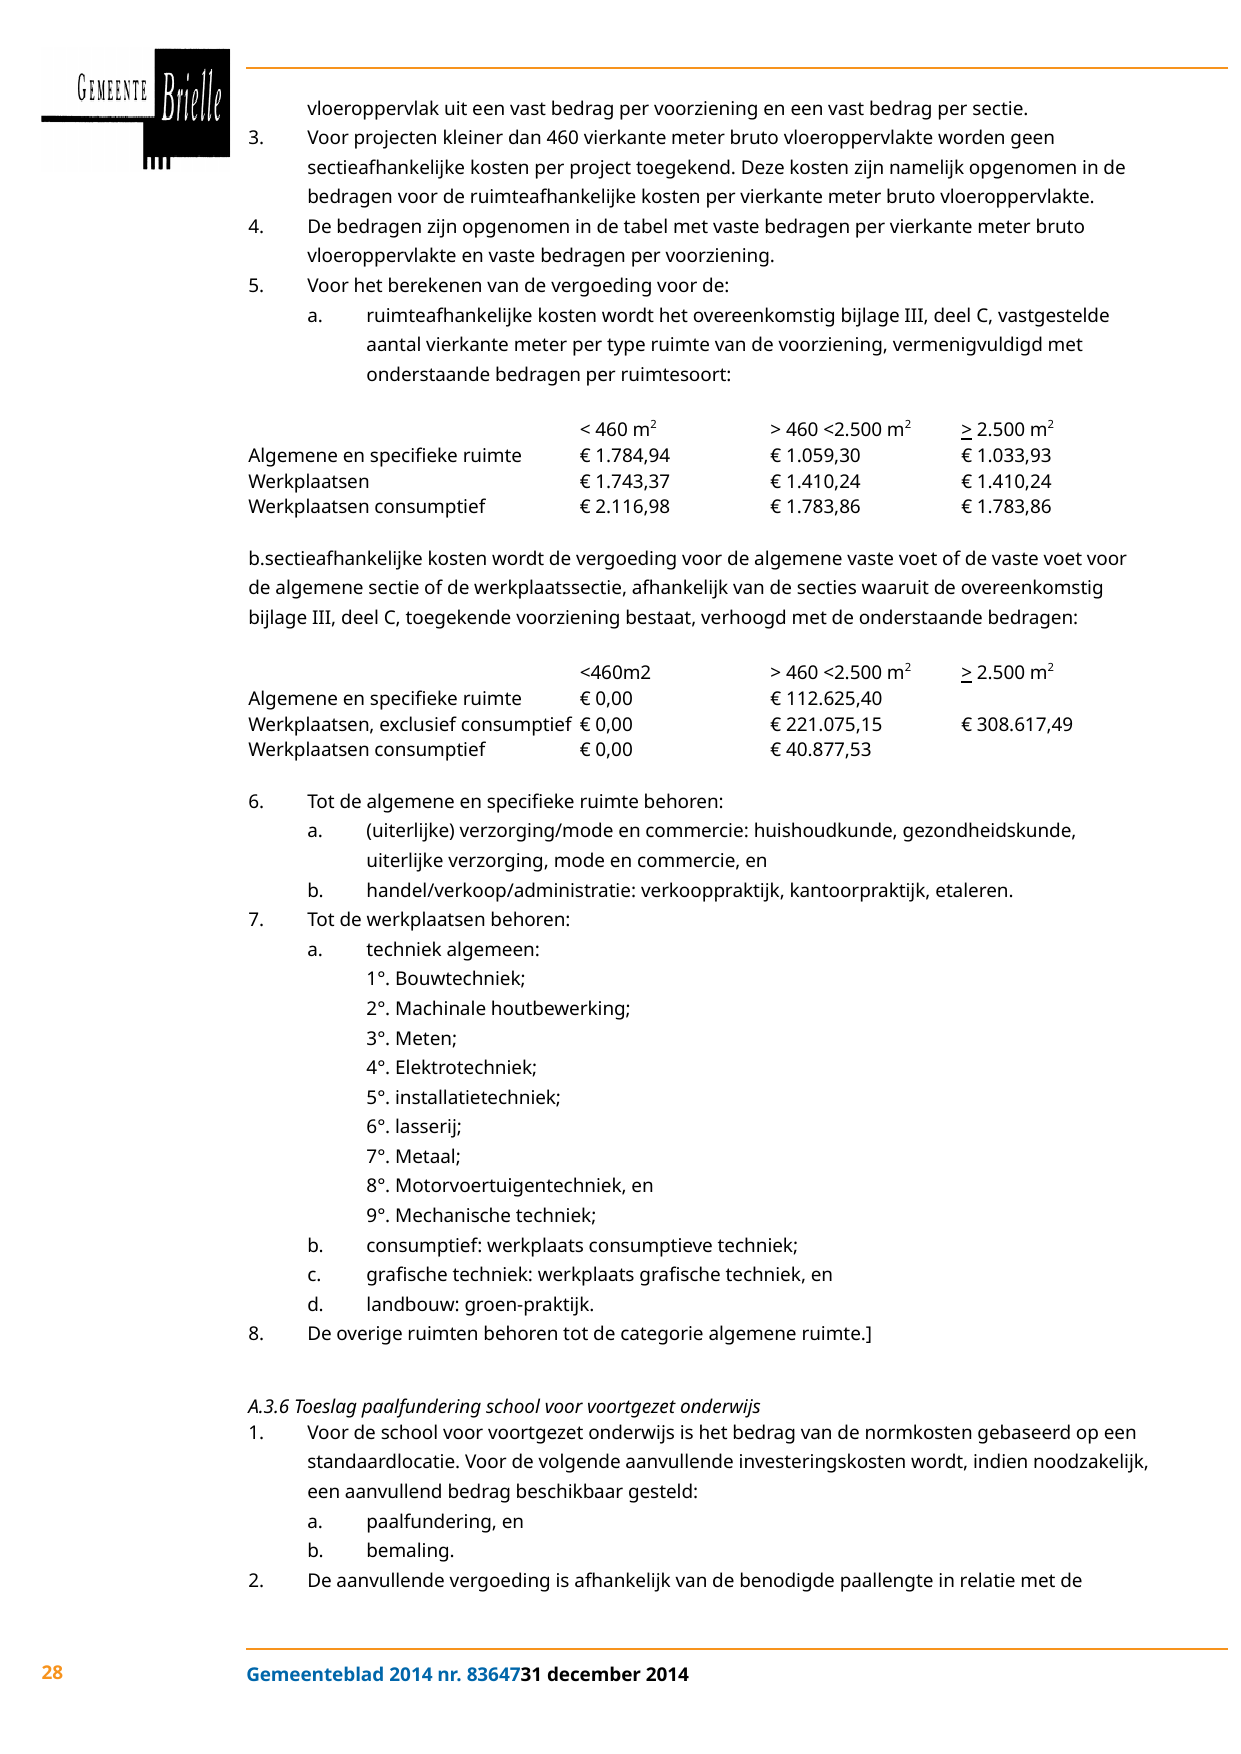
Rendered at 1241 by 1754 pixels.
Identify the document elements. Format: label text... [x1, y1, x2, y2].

table_cell Algemene en specifieke ruimte [248, 442, 579, 468]
table_cell € 2.116,98 [580, 494, 770, 519]
table_cell € 1.784,94 [580, 442, 770, 468]
list grafische techniek: werkplaats grafische techniek, en [307, 1261, 1152, 1287]
list Voor projecten kleiner dan 460 vierkante meter bruto vloeroppervlakte worden geen sectieafhankelijke kosten per project toegekend. Deze kosten zijn namelijk opgenomen in de bedragen voor de ruimteafhankelijke kosten per vierkante meter bruto vloeroppervlakte. [248, 124, 1152, 209]
table_cell € 1.410,24 [770, 468, 961, 493]
list De overige ruimten behoren tot de categorie algemene ruimte.] [248, 1321, 1152, 1346]
table_header > 460 <2.500 m2 [770, 416, 961, 442]
list 8°. Motorvoertuigentechniek, en [307, 1173, 1152, 1198]
list Voor het berekenen van de vergoeding voor de: [248, 272, 1152, 298]
list 3°. Meten; [307, 1025, 1152, 1051]
table_cell Algemene en specifieke ruimte [248, 685, 579, 711]
list De aanvullende vergoeding is afhankelijk van de benodigde paallengte in relatie met de [248, 1567, 1152, 1593]
table_cell € 0,00 [580, 685, 770, 711]
table_cell € 221.075,15 [770, 711, 961, 737]
table_cell € 308.617,49 [961, 711, 1152, 737]
table_cell € 1.059,30 [770, 442, 961, 468]
table_header > 2.500 m2 [961, 660, 1152, 685]
list paalfundering, en [307, 1508, 1152, 1533]
table_cell € 1.783,86 [770, 494, 961, 519]
table_cell Werkplaatsen consumptief [248, 494, 579, 519]
table_header > 460 <2.500 m2 [770, 660, 961, 685]
list bemaling. [307, 1537, 1152, 1563]
list consumptief: werkplaats consumptieve techniek; [307, 1232, 1152, 1258]
text b.sectieafhankelijke kosten wordt de vergoeding voor de algemene vaste voet of de vaste voet voor de algemene sectie of de werkplaatssectie, afhankelijk van de secties waaruit de overeenkomstig bijlage III, deel C, toegekende voorziening bestaat, verhoogd met de onderstaande bedragen: [248, 545, 1152, 630]
list Tot de werkplaatsen behoren: [248, 906, 1152, 932]
list 5°. installatietechniek; [307, 1084, 1152, 1110]
list vloeroppervlak uit een vast bedrag per voorziening en een vast bedrag per sectie. [248, 95, 1152, 121]
list 2°. Machinale houtbewerking; [307, 995, 1152, 1021]
list 4°. Elektrotechniek; [307, 1054, 1152, 1080]
table_cell € 1.410,24 [961, 468, 1152, 493]
list Tot de algemene en specifieke ruimte behoren: [248, 788, 1152, 814]
table_cell € 112.625,40 [770, 685, 1152, 711]
list ruimteafhankelijke kosten wordt het overeenkomstig bijlage III, deel C, vastgestelde aantal vierkante meter per type ruimte van de voorziening, vermenigvuldigd met onderstaande bedragen per ruimtesoort: [307, 302, 1152, 387]
list De bedragen zijn opgenomen in de tabel met vaste bedragen per vierkante meter bruto vloeroppervlakte en vaste bedragen per voorziening. [248, 213, 1152, 268]
table_header [248, 660, 579, 685]
list techniek algemeen: [307, 936, 1152, 962]
table_cell € 40.877,53 [770, 737, 1152, 762]
table_header < 460 m2 [580, 416, 770, 442]
list 9°. Mechanische techniek; [307, 1202, 1152, 1228]
table_cell € 1.743,37 [580, 468, 770, 493]
table_header <460m2 [580, 660, 770, 685]
list 6°. lasserij; [307, 1113, 1152, 1139]
list 1°. Bouwtechniek; [307, 966, 1152, 991]
table_cell Werkplaatsen consumptief [248, 737, 579, 762]
list Voor de school voor voortgezet onderwijs is het bedrag van de normkosten gebaseerd op een standaardlocatie. Voor de volgende aanvullende investeringskosten wordt, indien noodzakelijk, een aanvullend bedrag beschikbaar gesteld: [248, 1419, 1152, 1504]
text A.3.6 Toeslag paalfundering school voor voortgezet onderwijs [248, 1393, 1152, 1419]
table_header > 2.500 m2 [961, 416, 1152, 442]
list handel/verkoop/administratie: verkooppraktijk, kantoorpraktijk, etaleren. [307, 877, 1152, 903]
list landbouw: groen-praktijk. [307, 1291, 1152, 1317]
table_cell € 0,00 [580, 711, 770, 737]
list 7°. Metaal; [307, 1143, 1152, 1169]
table_cell € 0,00 [580, 737, 770, 762]
table_cell € 1.783,86 [961, 494, 1152, 519]
table_cell € 1.033,93 [961, 442, 1152, 468]
table_cell Werkplaatsen [248, 468, 579, 493]
table_header [248, 416, 579, 442]
picture [41, 47, 231, 172]
list (uiterlijke) verzorging/mode en commercie: huishoudkunde, gezondheidskunde, uiterlijke verzorging, mode en commercie, en [307, 818, 1152, 873]
table_cell Werkplaatsen, exclusief consumptief [248, 711, 579, 737]
